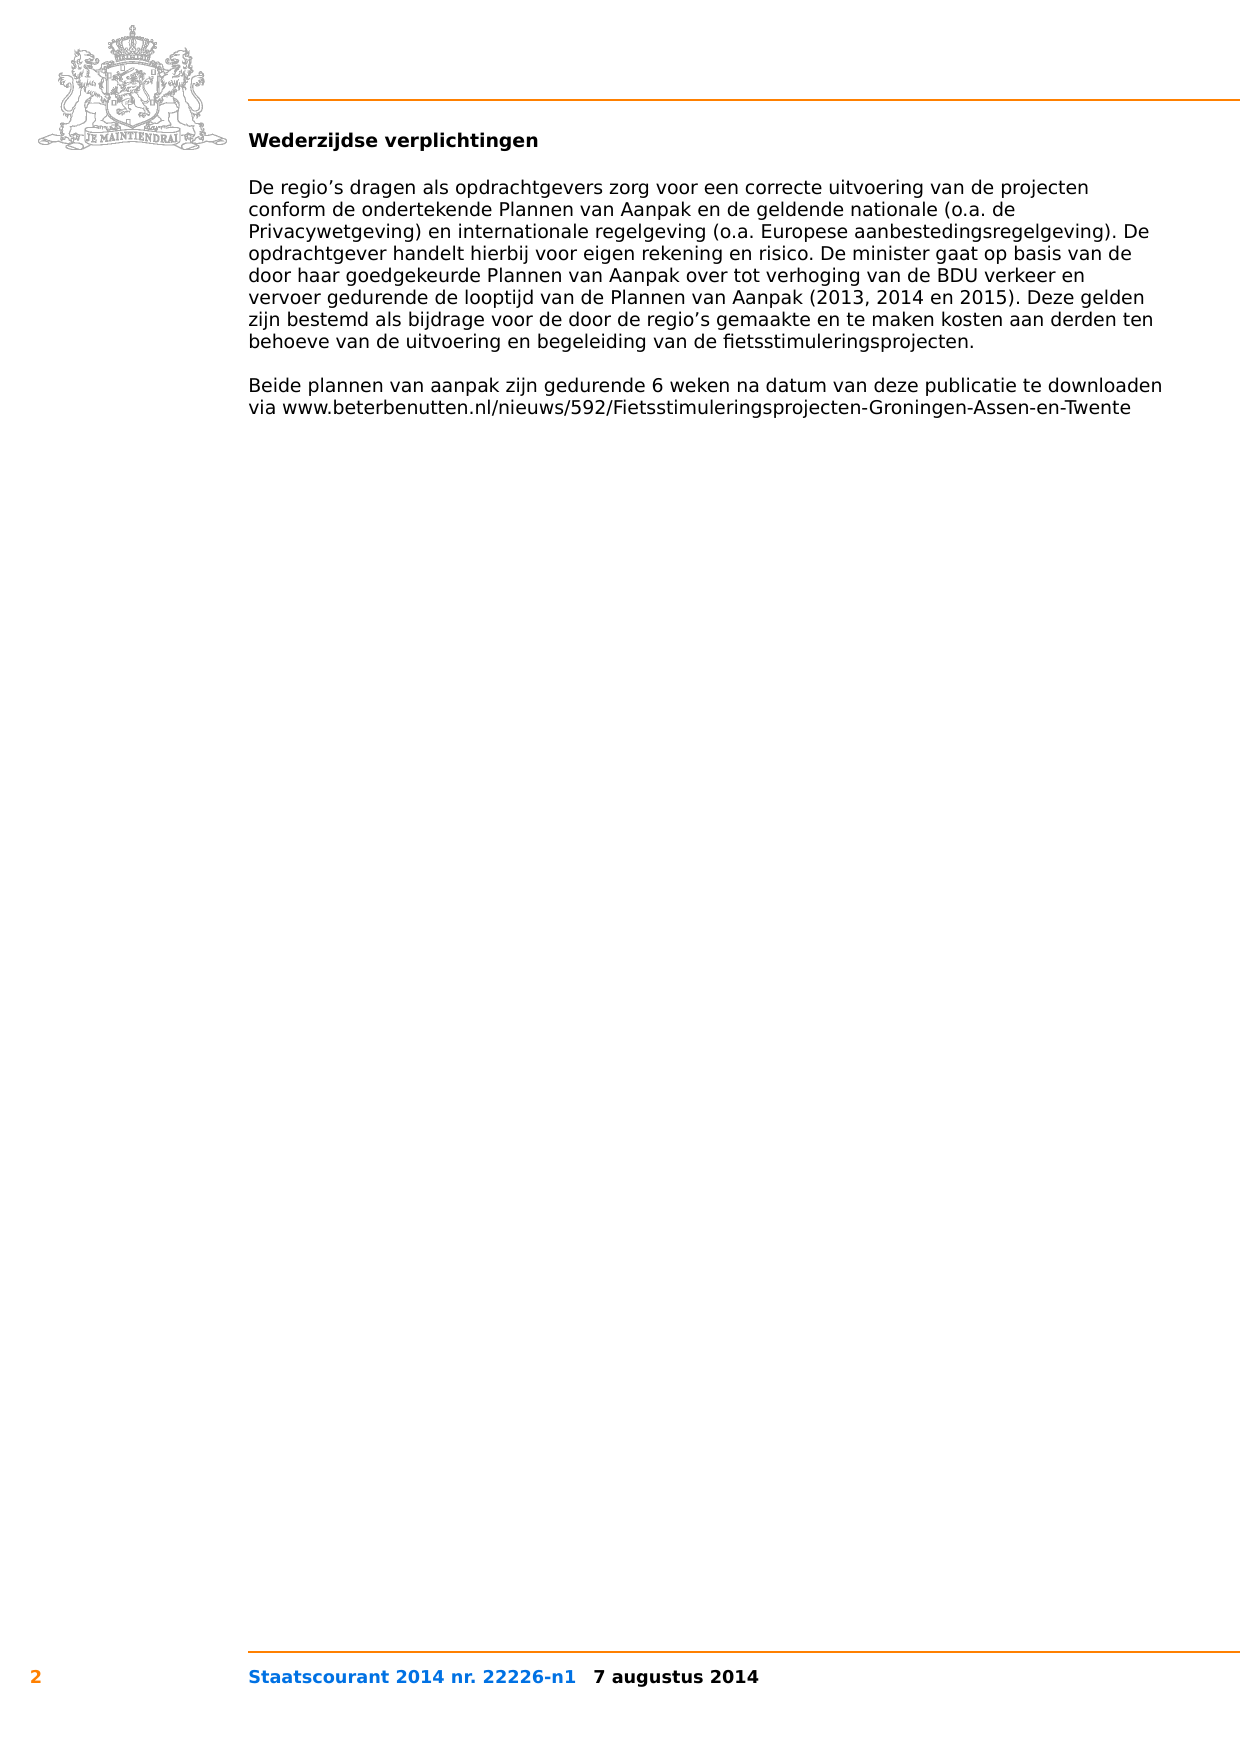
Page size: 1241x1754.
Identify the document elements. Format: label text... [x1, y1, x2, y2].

subtitle Wederzijdse verplichtingen [248, 130, 1163, 152]
picture [38, 25, 227, 150]
text De regio’s dragen als opdrachtgevers zorg voor een correcte uitvoering van de projecten conform de ondertekende Plannen van Aanpak en de geldende nationale (o.a. de Privacywetgeving) en internationale regelgeving (o.a. Europese aanbestedingsregelgeving). De opdrachtgever handelt hierbij voor eigen rekening en risico. De minister gaat op basis van de door haar goedgekeurde Plannen van Aanpak over tot verhoging van de BDU verkeer en vervoer gedurende de looptijd van de Plannen van Aanpak (2013, 2014 en 2015). Deze gelden zijn bestemd als bijdrage voor de door de regio’s gemaakte en te maken kosten aan derden ten behoeve van de uitvoering en begeleiding van de fietsstimuleringsprojecten. [248, 177, 1163, 353]
text Beide plannen van aanpak zijn gedurende 6 weken na datum van deze publicatie te downloaden via www.beterbenutten.nl/nieuws/592/Fietsstimuleringsprojecten-Groningen-Assen-en-Twente [248, 374, 1163, 418]
